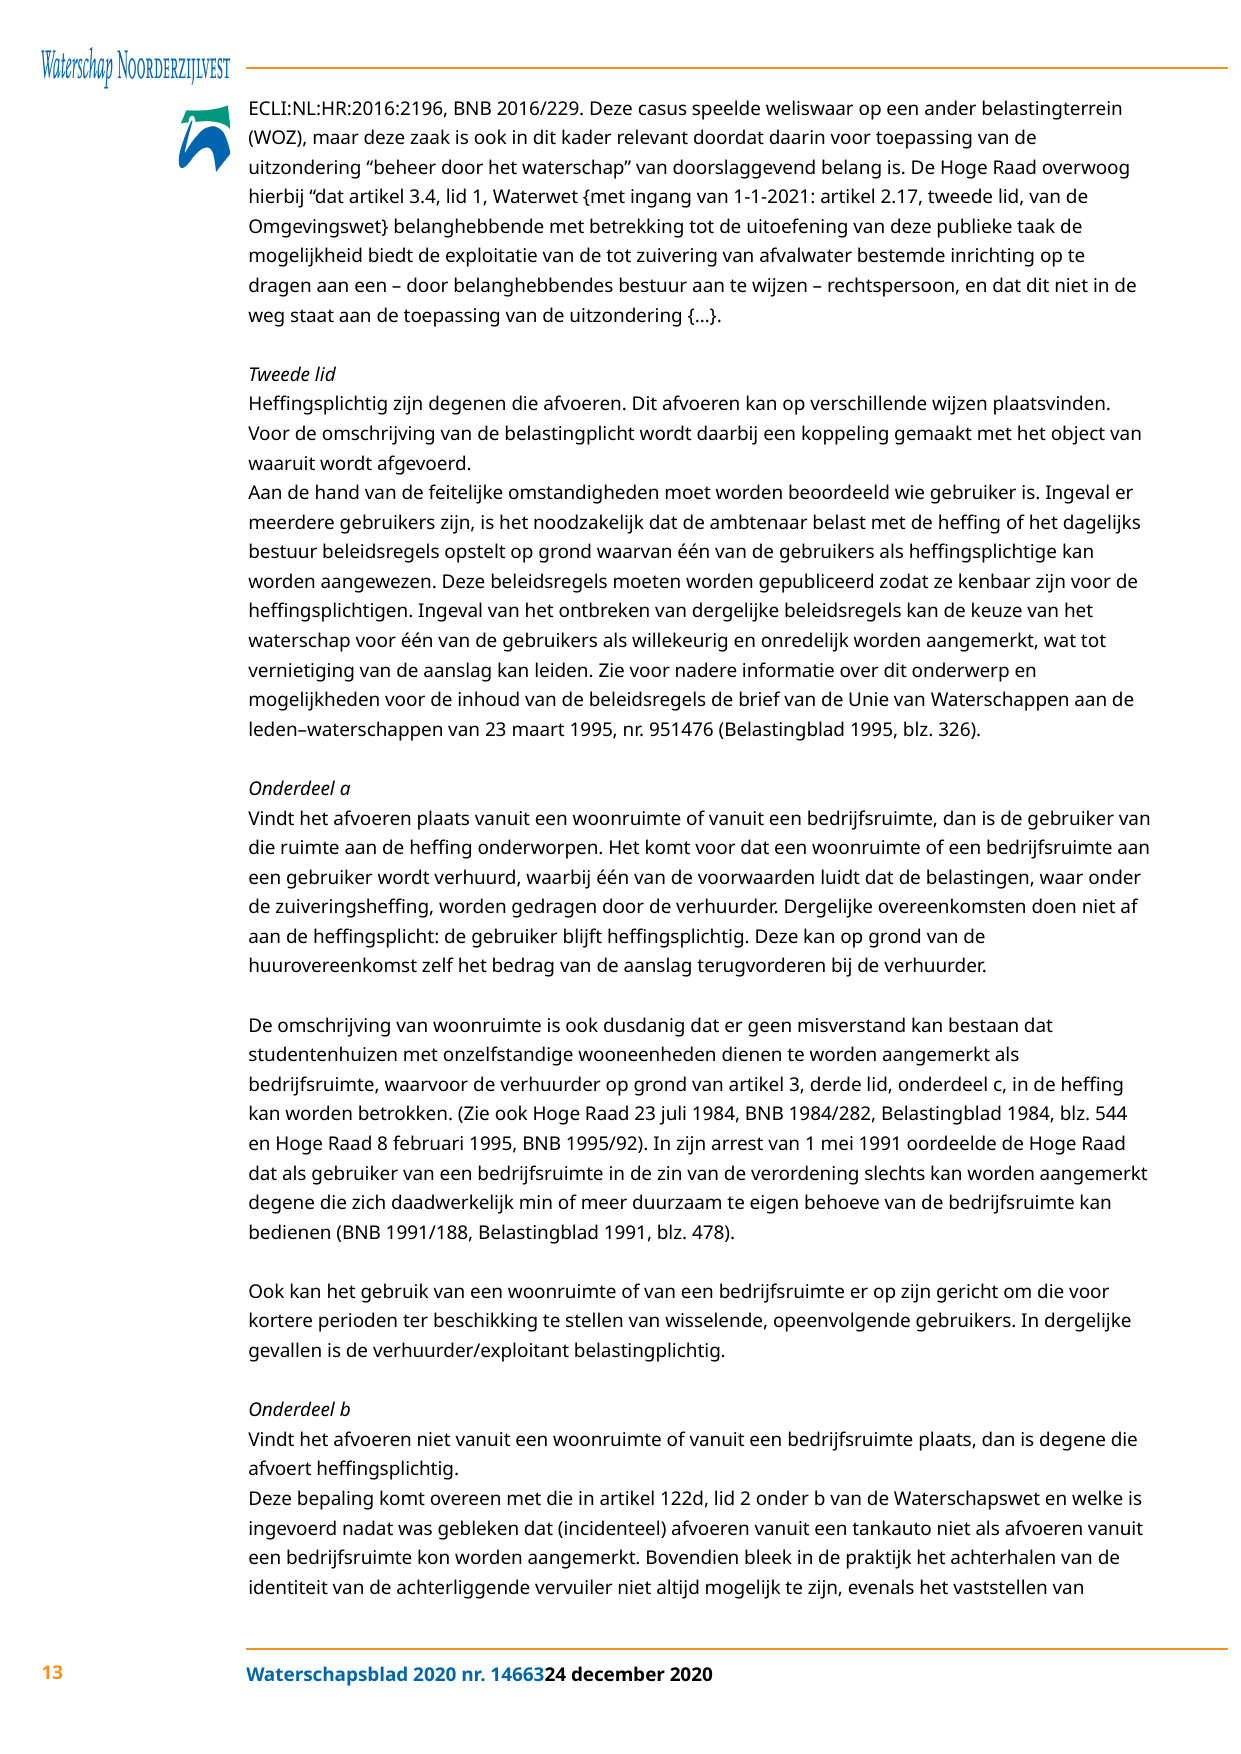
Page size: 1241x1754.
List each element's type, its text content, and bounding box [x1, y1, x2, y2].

text Vindt het afvoeren plaats vanuit een woonruimte of vanuit een bedrijfsruimte, dan is de gebruiker van die ruimte aan de heffing onderworpen. Het komt voor dat een woonruimte of een bedrijfsruimte aan een gebruiker wordt verhuurd, waarbij één van de voorwaarden luidt dat de belastingen, waar onder de zuiveringsheffing, worden gedragen door de verhuurder. Dergelijke overeenkomsten doen niet af aan de heffingsplicht: de gebruiker blijft heffingsplichtig. Deze kan op grond van de huurovereenkomst zelf het bedrag van de aanslag terugvorderen bij de verhuurder. [248, 805, 1152, 978]
text Tweede lid [248, 361, 1152, 387]
text ECLI:NL:HR:2016:2196, BNB 2016/229. Deze casus speelde weliswaar op een ander belastingterrein (WOZ), maar deze zaak is ook in dit kader relevant doordat daarin voor toepassing van de uitzondering “beheer door het waterschap” van doorslaggevend belang is. De Hoge Raad overwoog hierbij “dat artikel 3.4, lid 1, Waterwet {met ingang van 1-1-2021: artikel 2.17, tweede lid, van de Omgevingswet} belanghebbende met betrekking tot de uitoefening van deze publieke taak de mogelijkheid biedt de exploitatie van de tot zuivering van afvalwater bestemde inrichting op te dragen aan een – door belanghebbendes bestuur aan te wijzen – rechtspersoon, en dat dit niet in de weg staat aan de toepassing van de uitzondering {…}. [248, 95, 1152, 328]
text Vindt het afvoeren niet vanuit een woonruimte of vanuit een bedrijfsruimte plaats, dan is degene die afvoert heffingsplichtig. [248, 1426, 1152, 1481]
text Heffingsplichtig zijn degenen die afvoeren. Dit afvoeren kan op verschillende wijzen plaatsvinden. Voor de omschrijving van de belastingplicht wordt daarbij een koppeling gemaakt met het object van waaruit wordt afgevoerd. [248, 391, 1152, 476]
text Aan de hand van de feitelijke omstandigheden moet worden beoordeeld wie gebruiker is. Ingeval er meerdere gebruikers zijn, is het noodzakelijk dat de ambtenaar belast met de heffing of het dagelijks bestuur beleidsregels opstelt op grond waarvan één van de gebruikers als heffingsplichtige kan worden aangewezen. Deze beleidsregels moeten worden gepubliceerd zodat ze kenbaar zijn voor de heffingsplichtigen. Ingeval van het ontbreken van dergelijke beleidsregels kan de keuze van het waterschap voor één van de gebruikers als willekeurig en onredelijk worden aangemerkt, wat tot vernietiging van de aanslag kan leiden. Zie voor nadere informatie over dit onderwerp en mogelijkheden voor de inhoud van de beleidsregels de brief van de Unie van Waterschappen aan de leden–waterschappen van 23 maart 1995, nr. 951476 (Belastingblad 1995, blz. 326). [248, 479, 1152, 742]
picture [41, 47, 231, 172]
text Onderdeel a [248, 775, 1152, 801]
text Ook kan het gebruik van een woonruimte of van een bedrijfsruimte er op zijn gericht om die voor kortere perioden ter beschikking te stellen van wisselende, opeenvolgende gebruikers. In dergelijke gevallen is de verhuurder/exploitant belastingplichtig. [248, 1278, 1152, 1363]
text De omschrijving van woonruimte is ook dusdanig dat er geen misverstand kan bestaan dat studentenhuizen met onzelfstandige wooneenheden dienen te worden aangemerkt als bedrijfsruimte, waarvoor de verhuurder op grond van artikel 3, derde lid, onderdeel c, in de heffing kan worden betrokken. (Zie ook Hoge Raad 23 juli 1984, BNB 1984/282, Belastingblad 1984, blz. 544 en Hoge Raad 8 februari 1995, BNB 1995/92). In zijn arrest van 1 mei 1991 oordeelde de Hoge Raad dat als gebruiker van een bedrijfsruimte in de zin van de verordening slechts kan worden aangemerkt degene die zich daadwerkelijk min of meer duurzaam te eigen behoeve van de bedrijfsruimte kan bedienen (BNB 1991/188, Belastingblad 1991, blz. 478). [248, 1012, 1152, 1245]
text Onderdeel b [248, 1396, 1152, 1422]
text Deze bepaling komt overeen met die in artikel 122d, lid 2 onder b van de Waterschapswet en welke is ingevoerd nadat was gebleken dat (incidenteel) afvoeren vanuit een tankauto niet als afvoeren vanuit een bedrijfsruimte kon worden aangemerkt. Bovendien bleek in de praktijk het achterhalen van de identiteit van de achterliggende vervuiler niet altijd mogelijk te zijn, evenals het vaststellen van [248, 1485, 1152, 1600]
